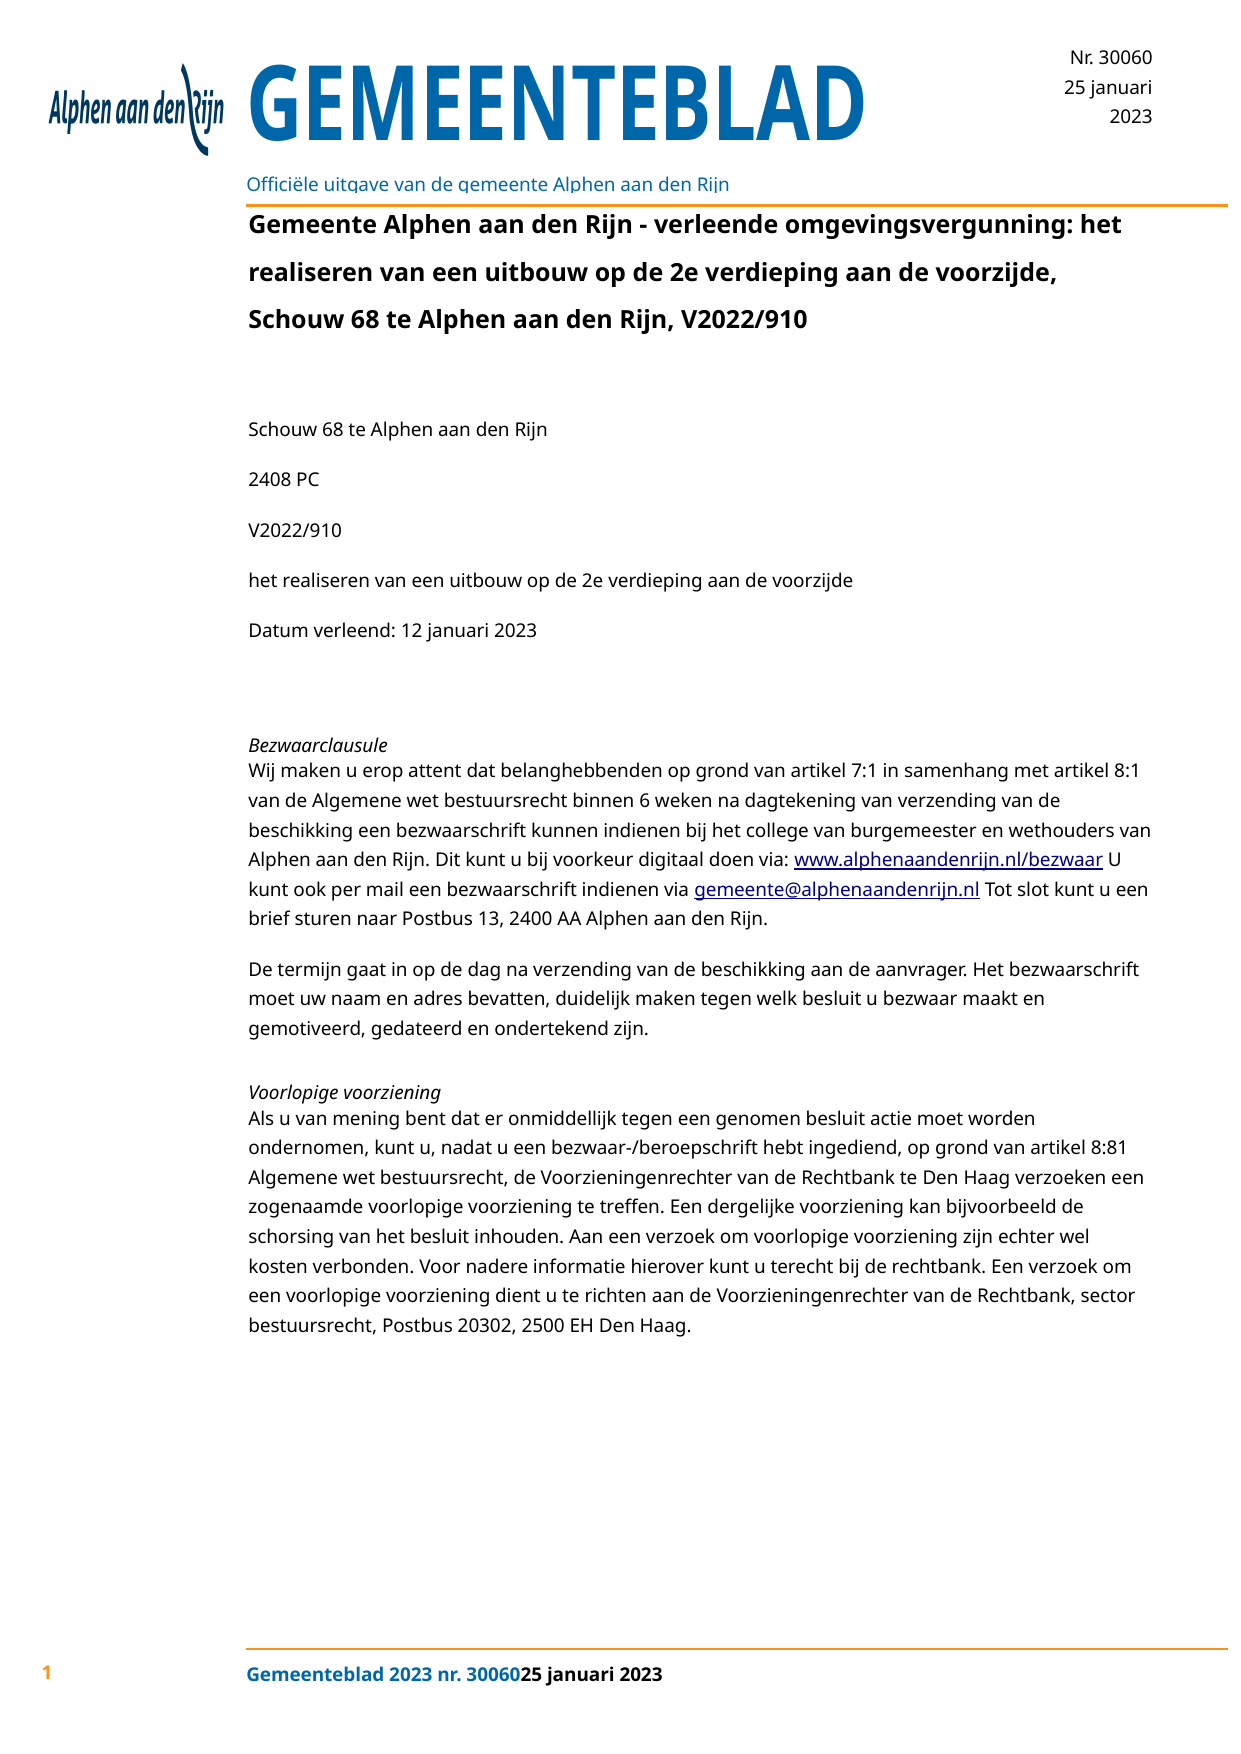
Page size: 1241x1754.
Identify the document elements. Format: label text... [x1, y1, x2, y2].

text Bezwaarclausule [248, 732, 1152, 758]
text 2408 PC [248, 466, 1152, 492]
text Als u van mening bent dat er onmiddellijk tegen een genomen besluit actie moet worden ondernomen, kunt u, nadat u een bezwaar-/beroepschrift hebt ingediend, op grond van artikel 8:81 Algemene wet bestuursrecht, de Voorzieningenrechter van de Rechtbank te Den Haag verzoeken een zogenaamde voorlopige voorziening te treffen. Een dergelijke voorziening kan bijvoorbeeld de schorsing van het besluit inhouden. Aan een verzoek om voorlopige voorziening zijn echter wel kosten verbonden. Voor nadere informatie hierover kunt u terecht bij de rechtbank. Een verzoek om een voorlopige voorziening dient u te richten aan de Voorzieningenrechter van de Rechtbank, sector bestuursrecht, Postbus 20302, 2500 EH Den Haag. [248, 1105, 1152, 1338]
text Datum verleend: 12 januari 2023 [248, 618, 1152, 643]
text Voorlopige voorziening [248, 1079, 1152, 1105]
text V2022/910 [248, 517, 1152, 542]
text Schouw 68 te Alphen aan den Rijn [248, 416, 1152, 442]
picture [41, 47, 231, 172]
text het realiseren van een uitbouw op de 2e verdieping aan de voorzijde [248, 567, 1152, 593]
text De termijn gaat in op de dag na verzending van de beschikking aan de aanvrager. Het bezwaarschrift moet uw naam en adres bevatten, duidelijk maken tegen welk besluit u bezwaar maakt en gemotiveerd, gedateerd en ondertekend zijn. [248, 956, 1152, 1041]
text Wij maken u erop attent dat belanghebbenden op grond van artikel 7:1 in samenhang met artikel 8:1 van de Algemene wet bestuursrecht binnen 6 weken na dagtekening van verzending van de beschikking een bezwaarschrift kunnen indienen bij het college van burgemeester en wethouders van Alphen aan den Rijn. Dit kunt u bij voorkeur digitaal doen via: www.alphenaandenrijn.nl/bezwaar U kunt ook per mail een bezwaarschrift indienen via gemeente@alphenaandenrijn.nl Tot slot kunt u een brief sturen naar Postbus 13, 2400 AA Alphen aan den Rijn. [248, 758, 1152, 931]
text Gemeente Alphen aan den Rijn - verleende omgevingsvergunning: het realiseren van een uitbouw op de 2e verdieping aan de voorzijde, Schouw 68 te Alphen aan den Rijn, V2022/910 [248, 207, 1152, 336]
